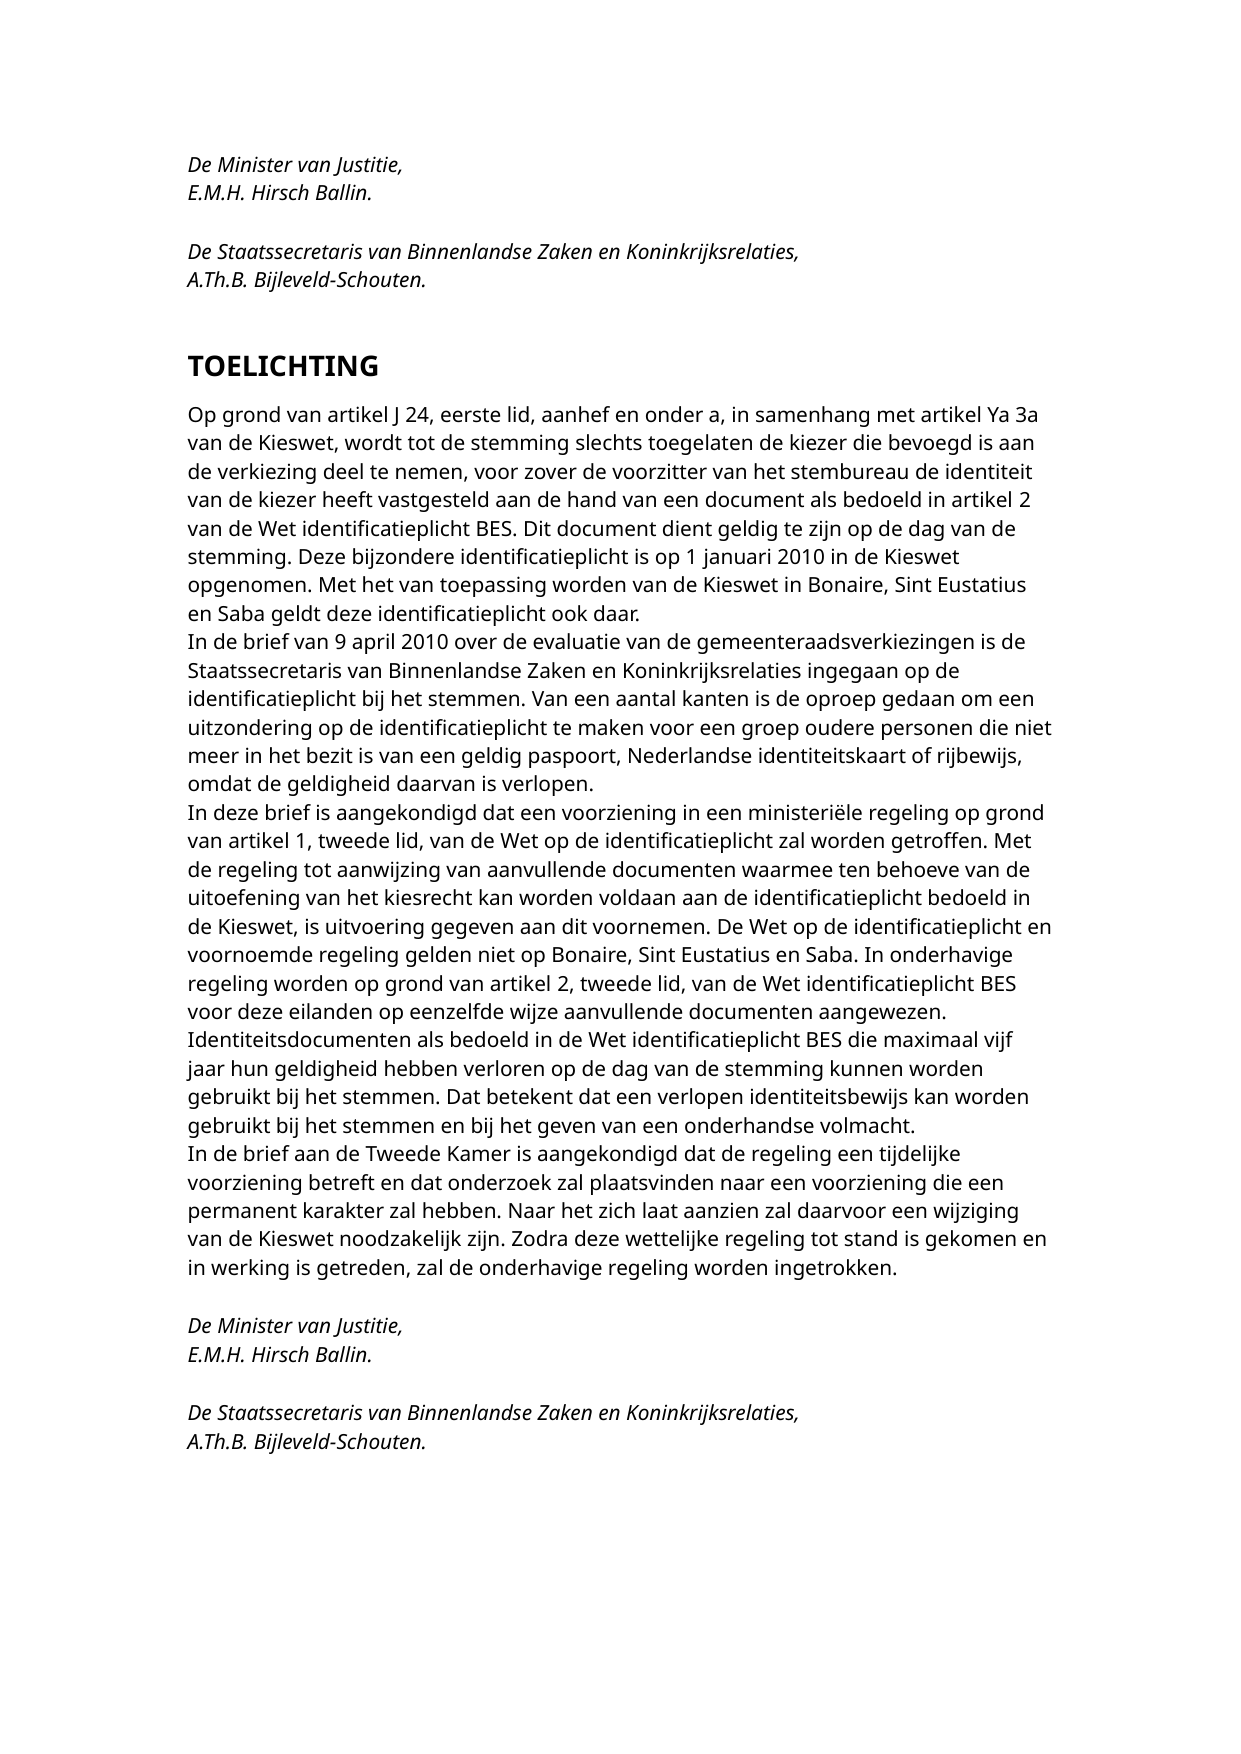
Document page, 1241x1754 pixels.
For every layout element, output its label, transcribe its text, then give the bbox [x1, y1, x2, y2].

text E.M.H. Hirsch Ballin. [187, 1340, 1053, 1368]
text Op grond van artikel J 24, eerste lid, aanhef en onder a, in samenhang met artikel Ya 3a van de Kieswet, wordt tot de stemming slechts toegelaten de kiezer die bevoegd is aan de verkiezing deel te nemen, voor zover de voorzitter van het stembureau de identiteit van de kiezer heeft vastgesteld aan de hand van een document als bedoeld in artikel 2 van de Wet identificatieplicht BES. Dit document dient geldig te zijn op de dag van de stemming. Deze bijzondere identificatieplicht is op 1 januari 2010 in de Kieswet opgenomen. Met het van toepassing worden van de Kieswet in Bonaire, Sint Eustatius en Saba geldt deze identificatieplicht ook daar. [187, 400, 1053, 627]
text E.M.H. Hirsch Ballin. [187, 178, 1053, 207]
text In deze brief is aangekondigd dat een voorziening in een ministeriële regeling op grond van artikel 1, tweede lid, van de Wet op de identificatieplicht zal worden getroffen. Met de regeling tot aanwijzing van aanvullende documenten waarmee ten behoeve van de uitoefening van het kiesrecht kan worden voldaan aan de identificatieplicht bedoeld in de Kieswet, is uitvoering gegeven aan dit voornemen. De Wet op de identificatieplicht en voornoemde regeling gelden niet op Bonaire, Sint Eustatius en Saba. In onderhavige regeling worden op grond van artikel 2, tweede lid, van de Wet identificatieplicht BES voor deze eilanden op eenzelfde wijze aanvullende documenten aangewezen. [187, 798, 1053, 1026]
text De Minister van Justitie, [187, 150, 1053, 178]
text A.Th.B. Bijleveld-Schouten. [187, 265, 1053, 294]
text De Minister van Justitie, [187, 1311, 1053, 1340]
text De Staatssecretaris van Binnenlandse Zaken en Koninkrijksrelaties, [187, 1398, 1053, 1427]
text De Staatssecretaris van Binnenlandse Zaken en Koninkrijksrelaties, [187, 237, 1053, 265]
text Identiteitsdocumenten als bedoeld in de Wet identificatieplicht BES die maximaal vijf jaar hun geldigheid hebben verloren op de dag van de stemming kunnen worden gebruikt bij het stemmen. Dat betekent dat een verlopen identiteitsbewijs kan worden gebruikt bij het stemmen en bij het geven van een onderhandse volmacht. [187, 1026, 1053, 1139]
subtitle TOELICHTING [187, 346, 1053, 385]
text In de brief aan de Tweede Kamer is aangekondigd dat de regeling een tijdelijke voorziening betreft en dat onderzoek zal plaatsvinden naar een voorziening die een permanent karakter zal hebben. Naar het zich laat aanzien zal daarvoor een wijziging van de Kieswet noodzakelijk zijn. Zodra deze wettelijke regeling tot stand is gekomen en in werking is getreden, zal de onderhavige regeling worden ingetrokken. [187, 1139, 1053, 1281]
text A.Th.B. Bijleveld-Schouten. [187, 1427, 1053, 1455]
text In de brief van 9 april 2010 over de evaluatie van de gemeenteraadsverkiezingen is de Staatssecretaris van Binnenlandse Zaken en Koninkrijksrelaties ingegaan op de identificatieplicht bij het stemmen. Van een aantal kanten is de oproep gedaan om een uitzondering op de identificatieplicht te maken voor een groep oudere personen die niet meer in het bezit is van een geldig paspoort, Nederlandse identiteitskaart of rijbewijs, omdat de geldigheid daarvan is verlopen. [187, 627, 1053, 798]
